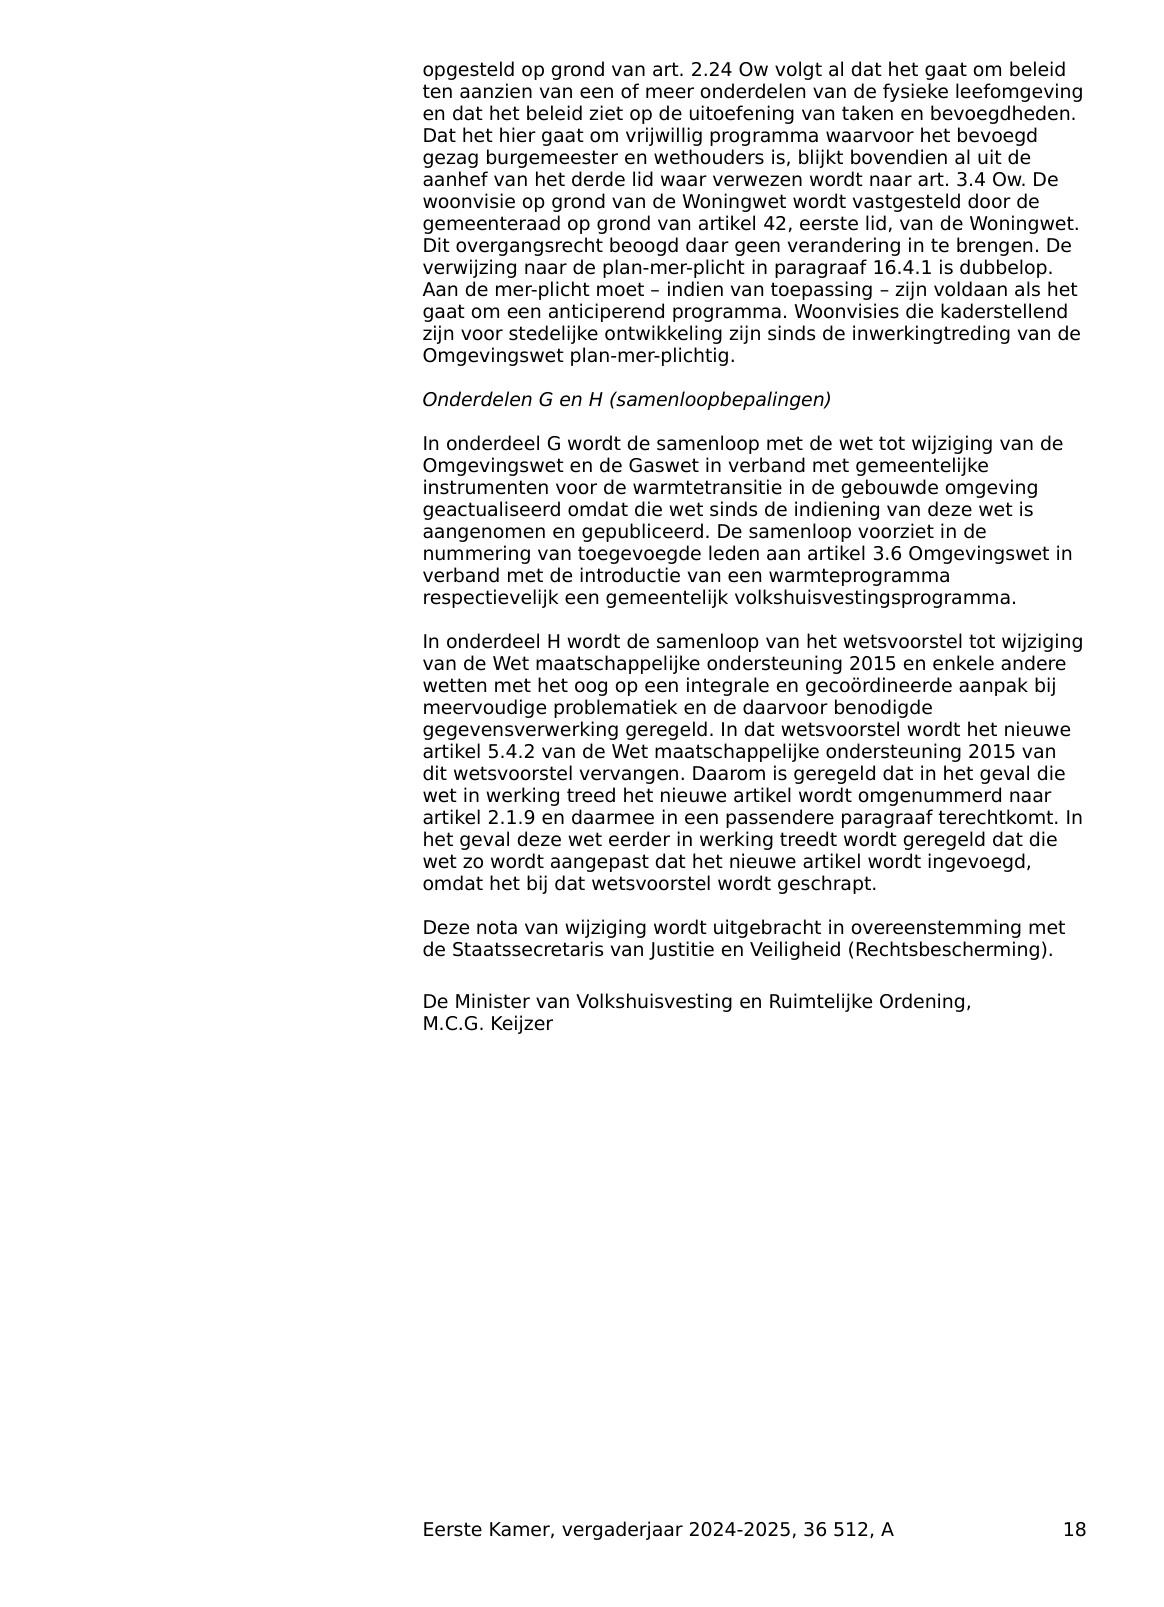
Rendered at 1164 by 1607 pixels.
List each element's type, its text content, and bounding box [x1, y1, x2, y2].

text In onderdeel G wordt de samenloop met de wet tot wijziging van de Omgevingswet en de Gaswet in verband met gemeentelijke instrumenten voor de warmtetransitie in de gebouwde omgeving geactualiseerd omdat die wet sinds de indiening van deze wet is aangenomen en gepubliceerd. De samenloop voorziet in de nummering van toegevoegde leden aan artikel 3.6 Omgevingswet in verband met de introductie van een warmteprogramma respectievelijk een gemeentelijk volkshuisvestingsprogramma. [422, 433, 1087, 609]
text De Minister van Volkshuisvesting en Ruimtelijke Ordening, M.C.G. Keijzer [422, 991, 1087, 1035]
subtitle Onderdelen G en H (samenloopbepalingen) [422, 389, 1087, 411]
text In onderdeel H wordt de samenloop van het wetsvoorstel tot wijziging van de Wet maatschappelijke ondersteuning 2015 en enkele andere wetten met het oog op een integrale en gecoördineerde aanpak bij meervoudige problematiek en de daarvoor benodigde gegevensverwerking geregeld. In dat wetsvoorstel wordt het nieuwe artikel 5.4.2 van de Wet maatschappelijke ondersteuning 2015 van dit wetsvoorstel vervangen. Daarom is geregeld dat in het geval die wet in werking treed het nieuwe artikel wordt omgenummerd naar artikel 2.1.9 en daarmee in een passendere paragraaf terechtkomt. In het geval deze wet eerder in werking treedt wordt geregeld dat die wet zo wordt aangepast dat het nieuwe artikel wordt ingevoegd, omdat het bij dat wetsvoorstel wordt geschrapt. [422, 631, 1087, 895]
text Deze nota van wijziging wordt uitgebracht in overeenstemming met de Staatssecretaris van Justitie en Veiligheid (Rechtsbescherming). [422, 917, 1087, 961]
text opgesteld op grond van art. 2.24 Ow volgt al dat het gaat om beleid ten aanzien van een of meer onderdelen van de fysieke leefomgeving en dat het beleid ziet op de uitoefening van taken en bevoegdheden. Dat het hier gaat om vrijwillig programma waarvoor het bevoegd gezag burgemeester en wethouders is, blijkt bovendien al uit de aanhef van het derde lid waar verwezen wordt naar art. 3.4 Ow. De woonvisie op grond van de Woningwet wordt vastgesteld door de gemeenteraad op grond van artikel 42, eerste lid, van de Woningwet. Dit overgangsrecht beoogd daar geen verandering in te brengen. De verwijzing naar de plan-mer-plicht in paragraaf 16.4.1 is dubbelop. Aan de mer-plicht moet – indien van toepassing – zijn voldaan als het gaat om een anticiperend programma. Woonvisies die kaderstellend zijn voor stedelijke ontwikkeling zijn sinds de inwerkingtreding van de Omgevingswet plan-mer-plichtig. [422, 59, 1087, 367]
